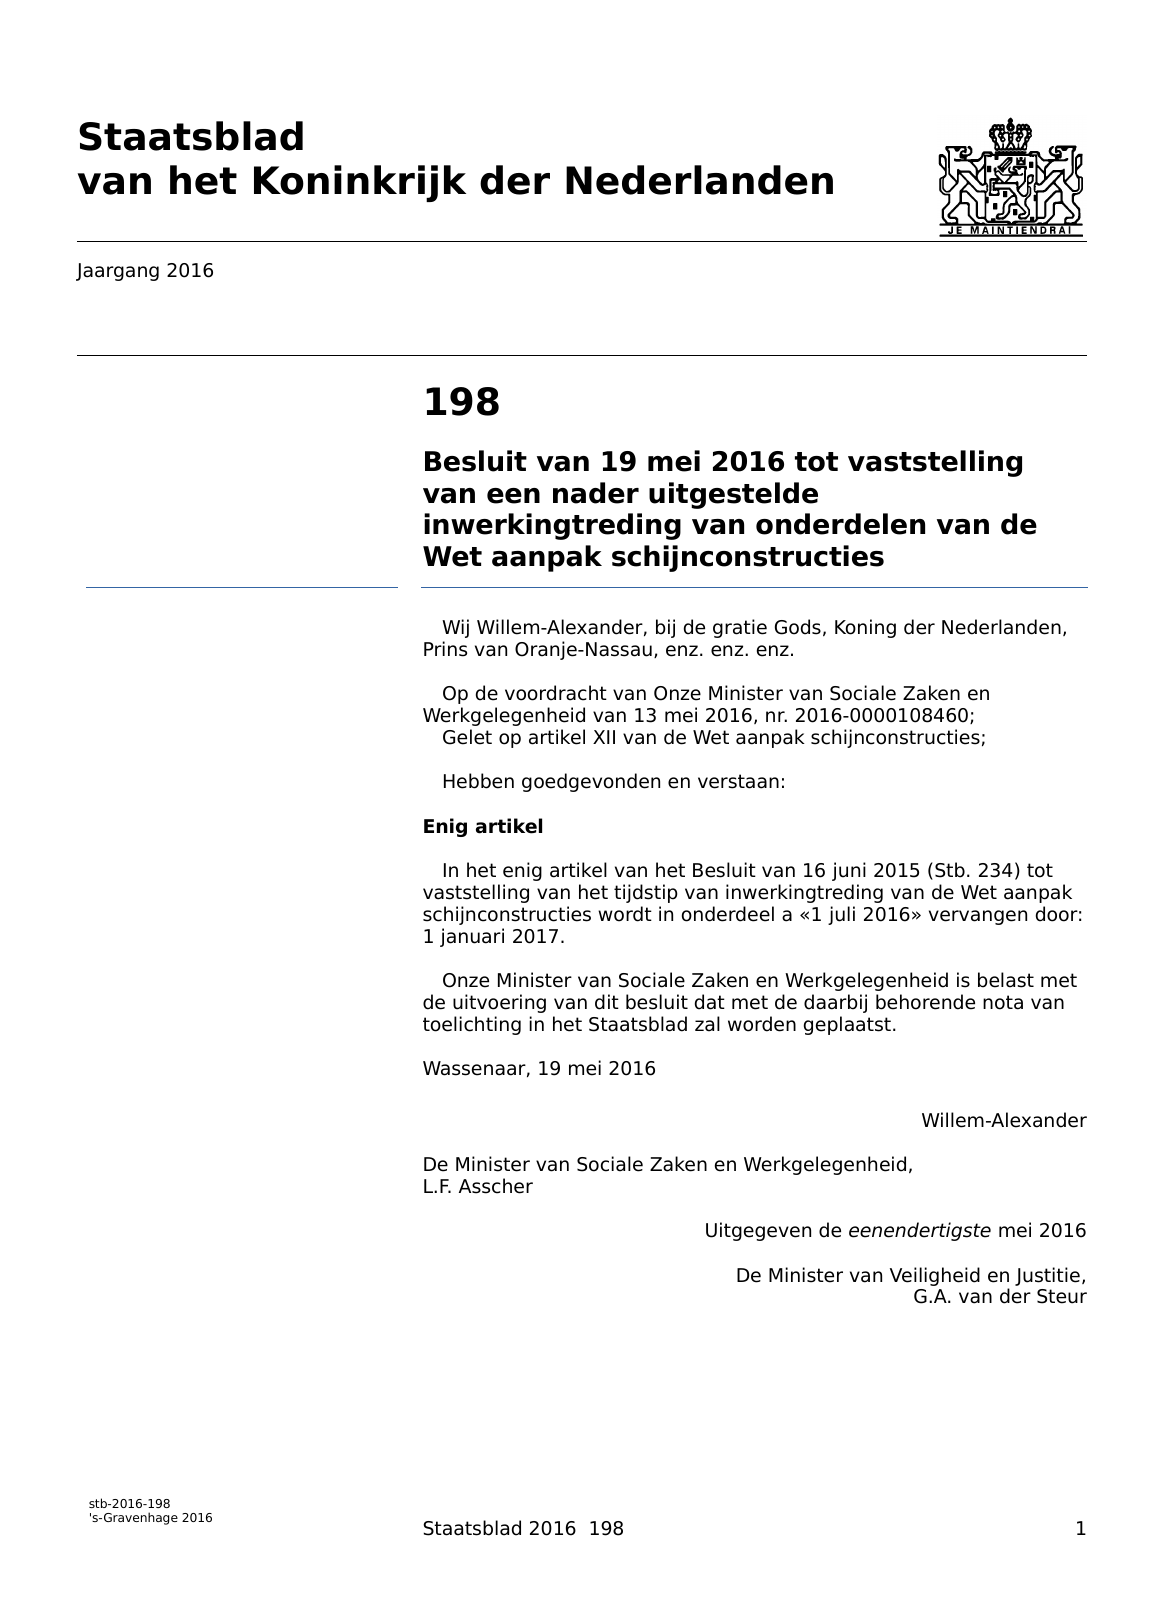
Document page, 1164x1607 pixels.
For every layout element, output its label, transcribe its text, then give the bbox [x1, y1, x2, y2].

text Gelet op artikel XII van de Wet aanpak schijnconstructies; [422, 727, 1087, 749]
text Besluit van 19 mei 2016 tot vaststelling van een nader uitgestelde inwerkingtreding van onderdelen van de Wet aanpak schijnconstructies [422, 447, 1087, 573]
subtitle Enig artikel [422, 816, 1087, 838]
subtitle 198 [422, 381, 1087, 424]
text Wij Willem-Alexander, bij de gratie Gods, Koning der Nederlanden, Prins van Oranje-Nassau, enz. enz. enz. [422, 617, 1087, 661]
text Hebben goedgevonden en verstaan: [422, 771, 1087, 793]
table_header Staatsblad van het Koninkrijk der Nederlanden [77, 100, 886, 241]
text 's-Gravenhage 2016 [88, 1511, 323, 1525]
table_header [886, 100, 1087, 241]
text stb-2016-198 [88, 1497, 323, 1511]
text De Minister van Veiligheid en Justitie, G.A. van der Steur [422, 1264, 1087, 1308]
text In het enig artikel van het Besluit van 16 juni 2015 (Stb. 234) tot vaststelling van het tijdstip van inwerkingtreding van de Wet aanpak schijnconstructies wordt in onderdeel a «1 juli 2016» vervangen door: 1 januari 2017. [422, 860, 1087, 948]
table_cell Jaargang 2016 [77, 242, 1087, 355]
text Op de voordracht van Onze Minister van Sociale Zaken en Werkgelegenheid van 13 mei 2016, nr. 2016-0000108460; [422, 683, 1087, 727]
text De Minister van Sociale Zaken en Werkgelegenheid, L.F. Asscher [422, 1154, 1087, 1198]
text Willem-Alexander [422, 1110, 1087, 1132]
text Wassenaar, 19 mei 2016 [422, 1058, 1087, 1080]
text Onze Minister van Sociale Zaken en Werkgelegenheid is belast met de uitvoering van dit besluit dat met de daarbij behorende nota van toelichting in het Staatsblad zal worden geplaatst. [422, 970, 1087, 1036]
text Uitgegeven de eenendertigste mei 2016 [422, 1220, 1087, 1242]
picture [936, 115, 1087, 240]
